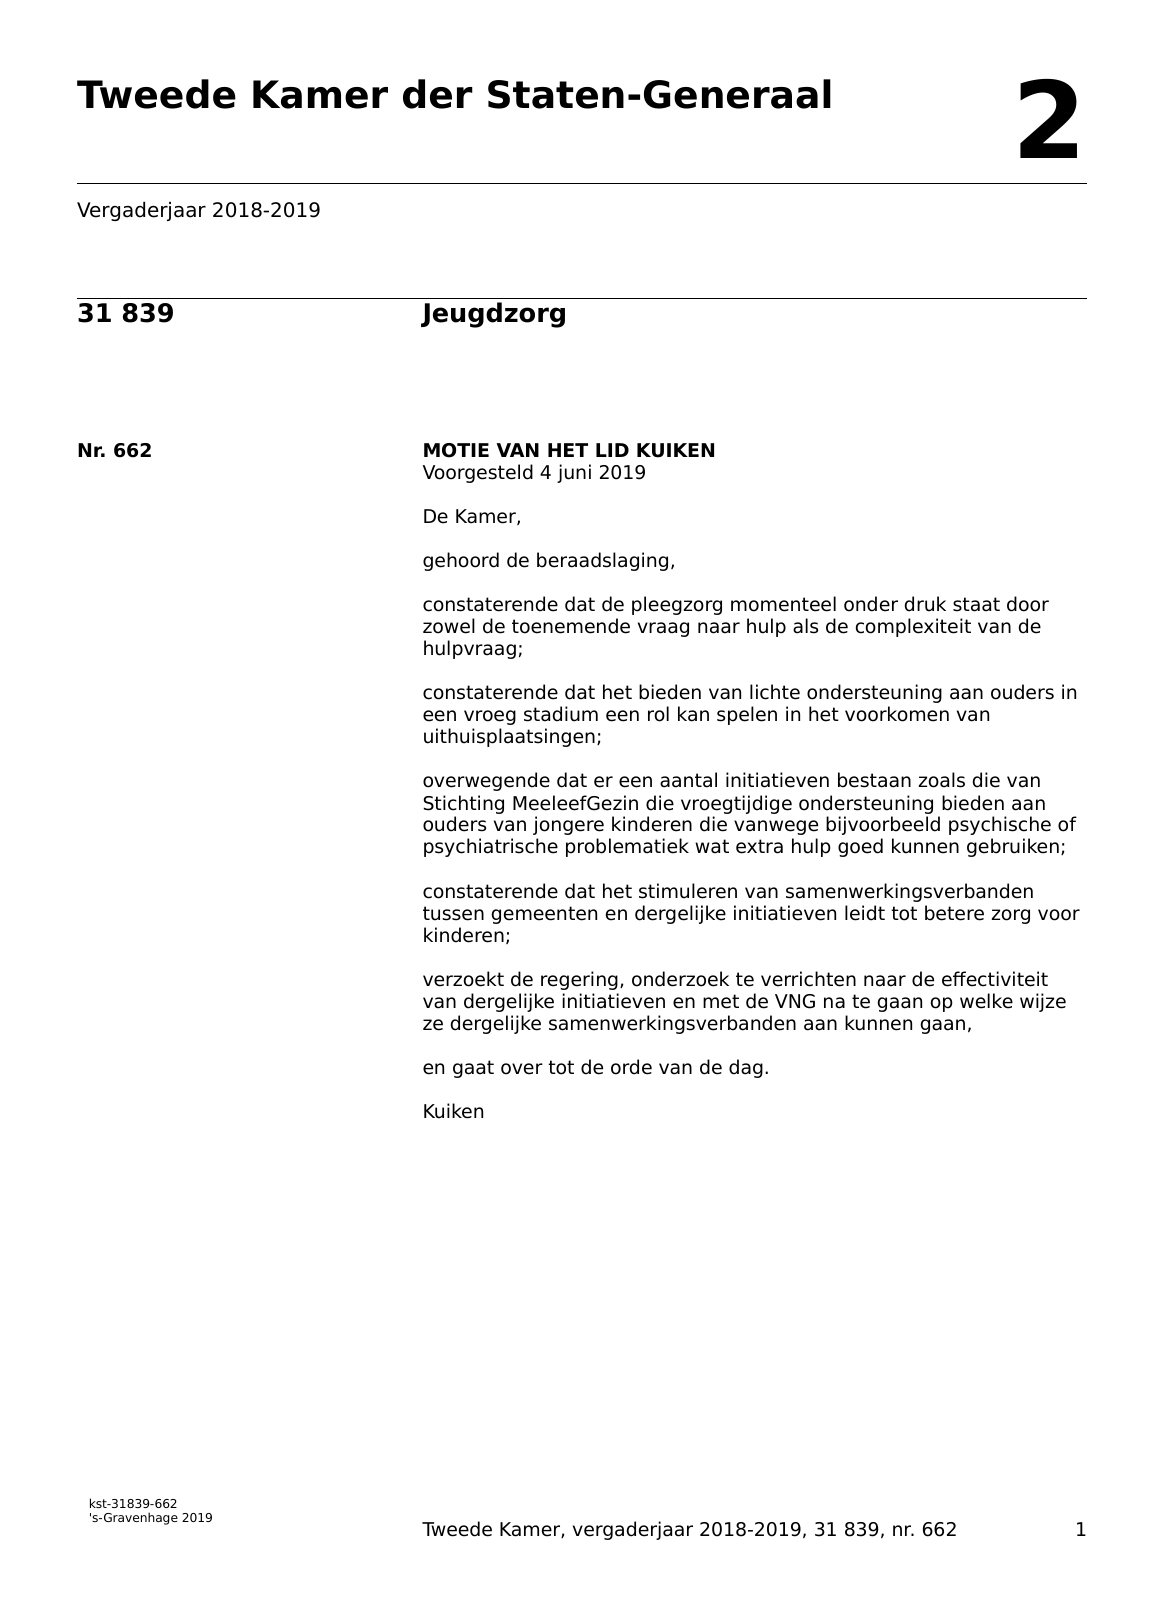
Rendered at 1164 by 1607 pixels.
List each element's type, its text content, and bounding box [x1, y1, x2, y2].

table_header 2 [886, 59, 1087, 183]
text De Kamer, [422, 506, 1087, 528]
text en gaat over tot de orde van de dag. [422, 1057, 1087, 1079]
text gehoord de beraadslaging, [422, 550, 1087, 572]
text 's-Gravenhage 2019 [88, 1511, 323, 1525]
text constaterende dat het stimuleren van samenwerkingsverbanden tussen gemeenten en dergelijke initiatieven leidt tot betere zorg voor kinderen; [422, 881, 1087, 946]
text Voorgesteld 4 juni 2019 [422, 462, 1087, 484]
text constaterende dat de pleegzorg momenteel onder druk staat door zowel de toenemende vraag naar hulp als de complexiteit van de hulpvraag; [422, 594, 1087, 660]
text kst-31839-662 [88, 1497, 323, 1511]
text overwegende dat er een aantal initiatieven bestaan zoals die van Stichting MeeleefGezin die vroegtijdige ondersteuning bieden aan ouders van jongere kinderen die vanwege bijvoorbeeld psychische of psychiatrische problematiek wat extra hulp goed kunnen gebruiken; [422, 770, 1087, 858]
table_cell Vergaderjaar 2018-2019 [77, 184, 1087, 298]
subtitle 31 839 Jeugdzorg [77, 299, 1087, 329]
subtitle Nr. 662 MOTIE VAN HET LID KUIKEN [77, 440, 1087, 462]
text verzoekt de regering, onderzoek te verrichten naar de effectiviteit van dergelijke initiatieven en met de VNG na te gaan op welke wijze ze dergelijke samenwerkingsverbanden aan kunnen gaan, [422, 969, 1087, 1034]
text Kuiken [422, 1101, 1087, 1123]
text constaterende dat het bieden van lichte ondersteuning aan ouders in een vroeg stadium een rol kan spelen in het voorkomen van uithuisplaatsingen; [422, 682, 1087, 748]
table_header Tweede Kamer der Staten-Generaal [77, 59, 886, 183]
